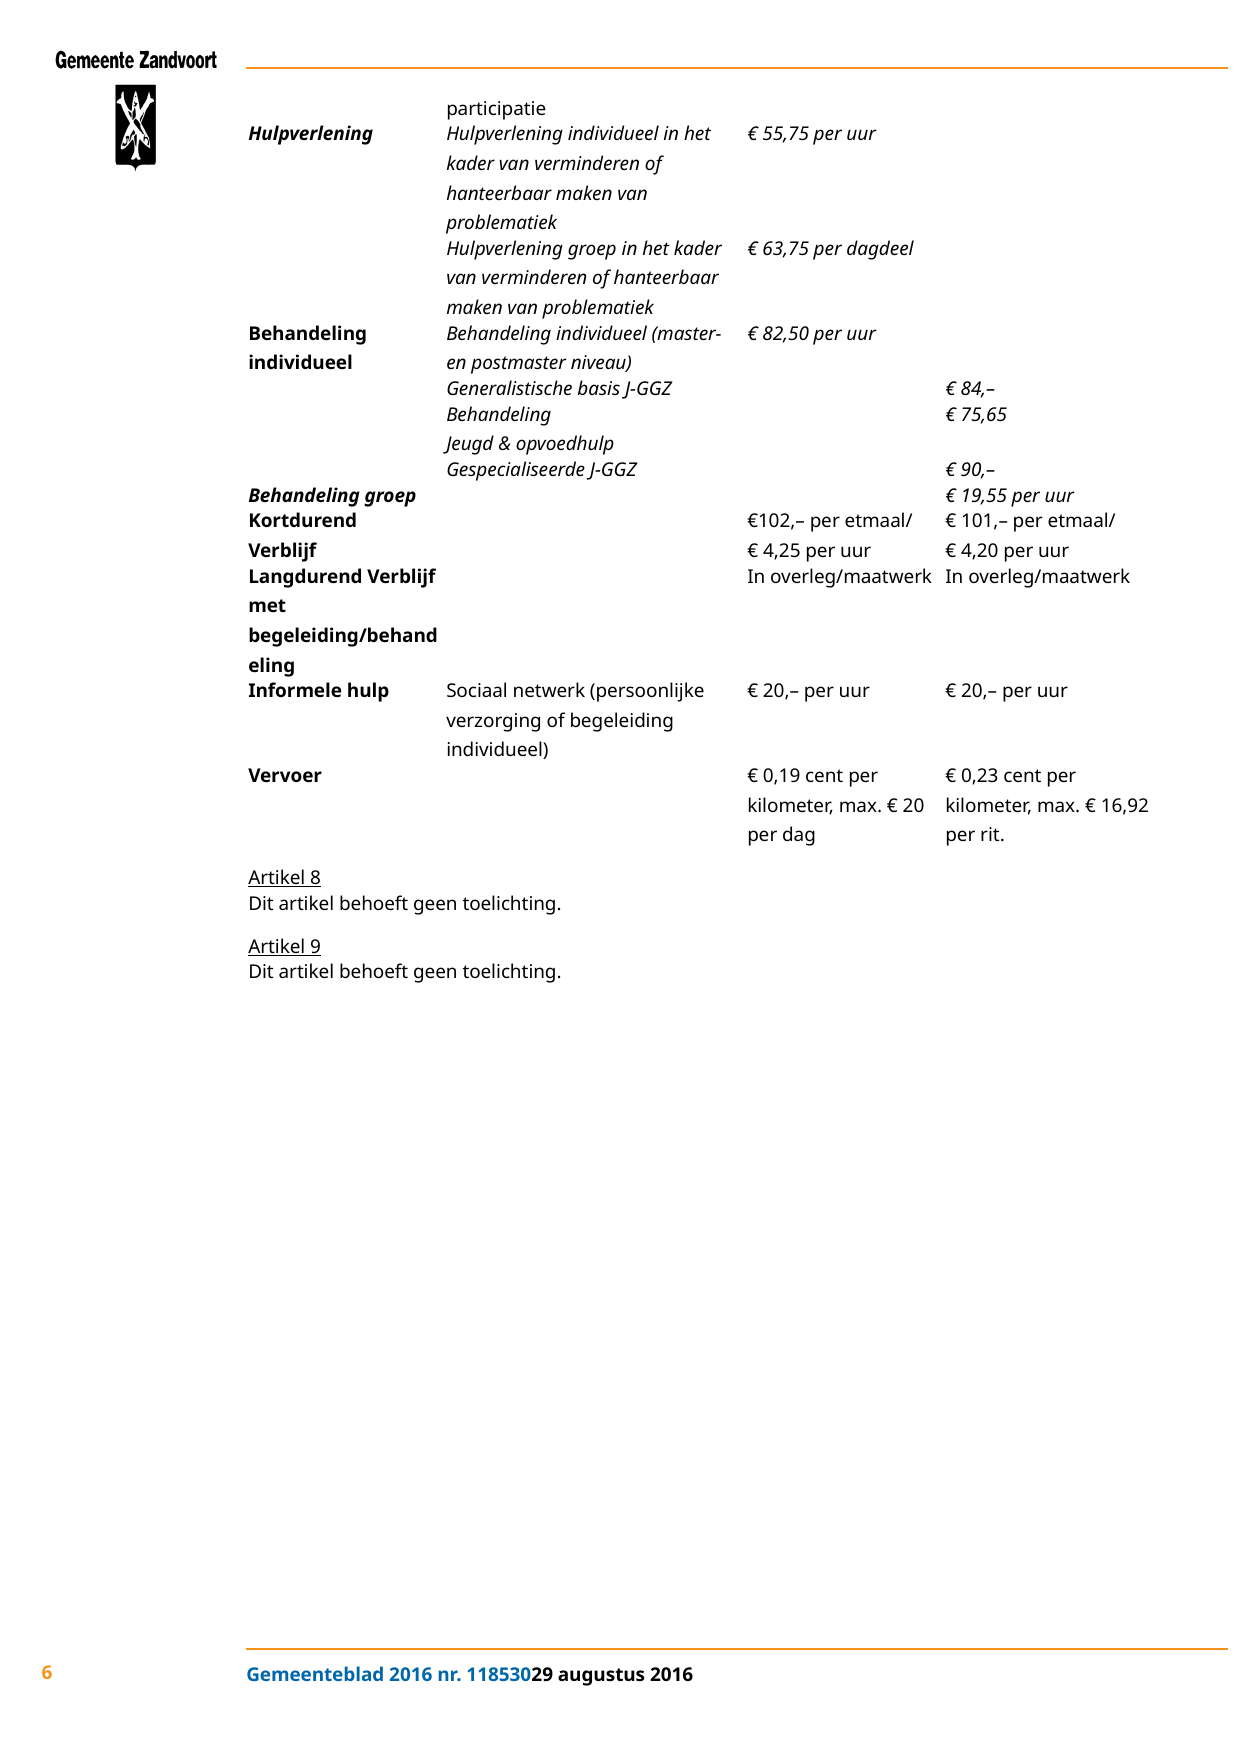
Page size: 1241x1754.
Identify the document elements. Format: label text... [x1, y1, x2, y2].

text Artikel 8 [248, 864, 1152, 890]
table_cell € 82,50 per uur [747, 320, 945, 375]
table_cell [446, 508, 747, 563]
table_cell [945, 121, 1152, 235]
table_cell [248, 95, 446, 121]
table_cell € 75,65 [945, 401, 1152, 456]
table_cell € 101,– per etmaal/ € 4,20 per uur [945, 508, 1152, 563]
table_cell [248, 456, 446, 482]
table_cell Vervoer [248, 763, 446, 847]
table_cell [446, 482, 747, 508]
text Artikel 9 [248, 933, 1152, 959]
table_cell [446, 763, 747, 847]
text Dit artikel behoeft geen toelichting. [248, 890, 1152, 916]
table_cell [945, 95, 1152, 121]
table_cell [747, 375, 945, 401]
table_cell [248, 401, 446, 456]
table_cell participatie [446, 95, 747, 121]
table_cell Behandeling groep [248, 482, 446, 508]
table_cell Behandeling Jeugd & opvoedhulp [446, 401, 747, 456]
table_cell Kortdurend Verblijf [248, 508, 446, 563]
table_cell [248, 375, 446, 401]
table_cell Behandeling individueel (master- en postmaster niveau) [446, 320, 747, 375]
table_cell [945, 320, 1152, 375]
table_cell € 19,55 per uur [945, 482, 1152, 508]
table_cell In overleg/maatwerk [945, 563, 1152, 677]
table_cell [747, 456, 945, 482]
table_cell € 20,– per uur [747, 678, 945, 762]
table_cell Hulpverlening individueel in het kader van verminderen of hanteerbaar maken van problematiek [446, 121, 747, 235]
table_cell € 0,23 cent per kilometer, max. € 16,92 per rit. [945, 763, 1152, 847]
table_cell [747, 401, 945, 456]
table_cell € 55,75 per uur [747, 121, 945, 235]
picture [41, 47, 231, 172]
table_cell [747, 482, 945, 508]
table_cell € 20,– per uur [945, 678, 1152, 762]
table_cell Hulpverlening groep in het kader van verminderen of hanteerbaar maken van problematiek [446, 235, 747, 320]
table_cell € 0,19 cent per kilometer, max. € 20 per dag [747, 763, 945, 847]
table_cell € 63,75 per dagdeel [747, 235, 945, 320]
table_cell [945, 235, 1152, 320]
table_cell Informele hulp [248, 678, 446, 762]
table_cell Langdurend Verblijf met begeleiding/behandeling [248, 563, 446, 677]
table_cell € 90,– [945, 456, 1152, 482]
table_cell Hulpverlening [248, 121, 446, 235]
table_cell [248, 235, 446, 320]
text Dit artikel behoeft geen toelichting. [248, 959, 1152, 984]
table_cell Behandeling individueel [248, 320, 446, 375]
table_cell In overleg/maatwerk [747, 563, 945, 677]
table_cell € 84,– [945, 375, 1152, 401]
table_cell Sociaal netwerk (persoonlijke verzorging of begeleiding individueel) [446, 678, 747, 762]
table_cell Gespecialiseerde J-GGZ [446, 456, 747, 482]
table_cell €102,– per etmaal/ € 4,25 per uur [747, 508, 945, 563]
table_cell Generalistische basis J-GGZ [446, 375, 747, 401]
table_cell [446, 563, 747, 677]
table_cell [747, 95, 945, 121]
